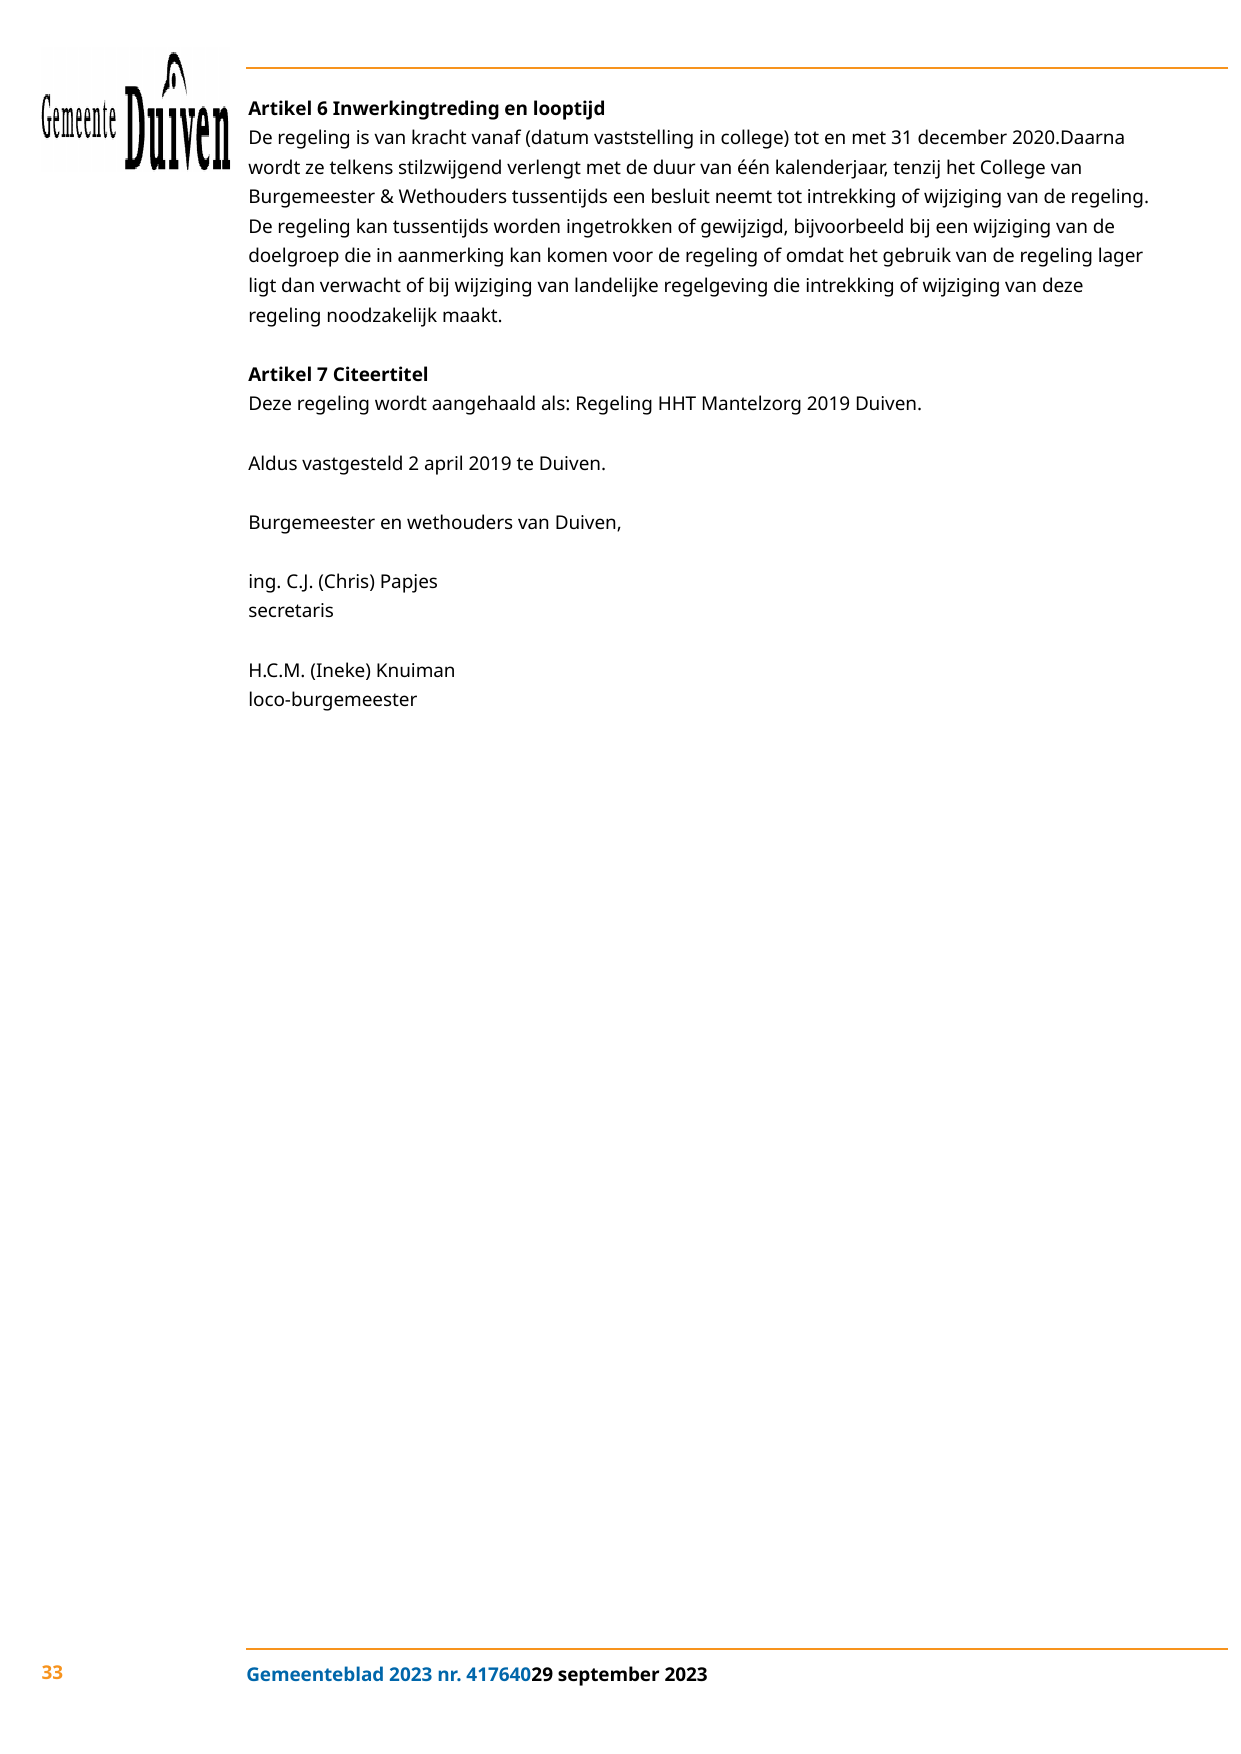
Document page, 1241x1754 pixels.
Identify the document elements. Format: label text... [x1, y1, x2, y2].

picture [41, 47, 231, 172]
text Deze regeling wordt aangehaald als: Regeling HHT Mantelzorg 2019 Duiven. [248, 391, 1152, 416]
text Artikel 6 Inwerkingtreding en looptijd [248, 95, 1152, 121]
text ing. C.J. (Chris) Papjes [248, 568, 1152, 594]
text Burgemeester en wethouders van Duiven, [248, 509, 1152, 535]
text Artikel 7 Citeertitel [248, 361, 1152, 387]
text Aldus vastgesteld 2 april 2019 te Duiven. [248, 450, 1152, 476]
text H.C.M. (Ineke) Knuiman [248, 657, 1152, 683]
text De regeling is van kracht vanaf (datum vaststelling in college) tot en met 31 december 2020.Daarna wordt ze telkens stilzwijgend verlengt met de duur van één kalenderjaar, tenzij het College van Burgemeester & Wethouders tussentijds een besluit neemt tot intrekking of wijziging van de regeling. [248, 124, 1152, 209]
text De regeling kan tussentijds worden ingetrokken of gewijzigd, bijvoorbeeld bij een wijziging van de doelgroep die in aanmerking kan komen voor de regeling of omdat het gebruik van de regeling lager ligt dan verwacht of bij wijziging van landelijke regelgeving die intrekking of wijziging van deze regeling noodzakelijk maakt. [248, 213, 1152, 328]
text secretaris [248, 598, 1152, 623]
text loco-burgemeester [248, 686, 1152, 712]
